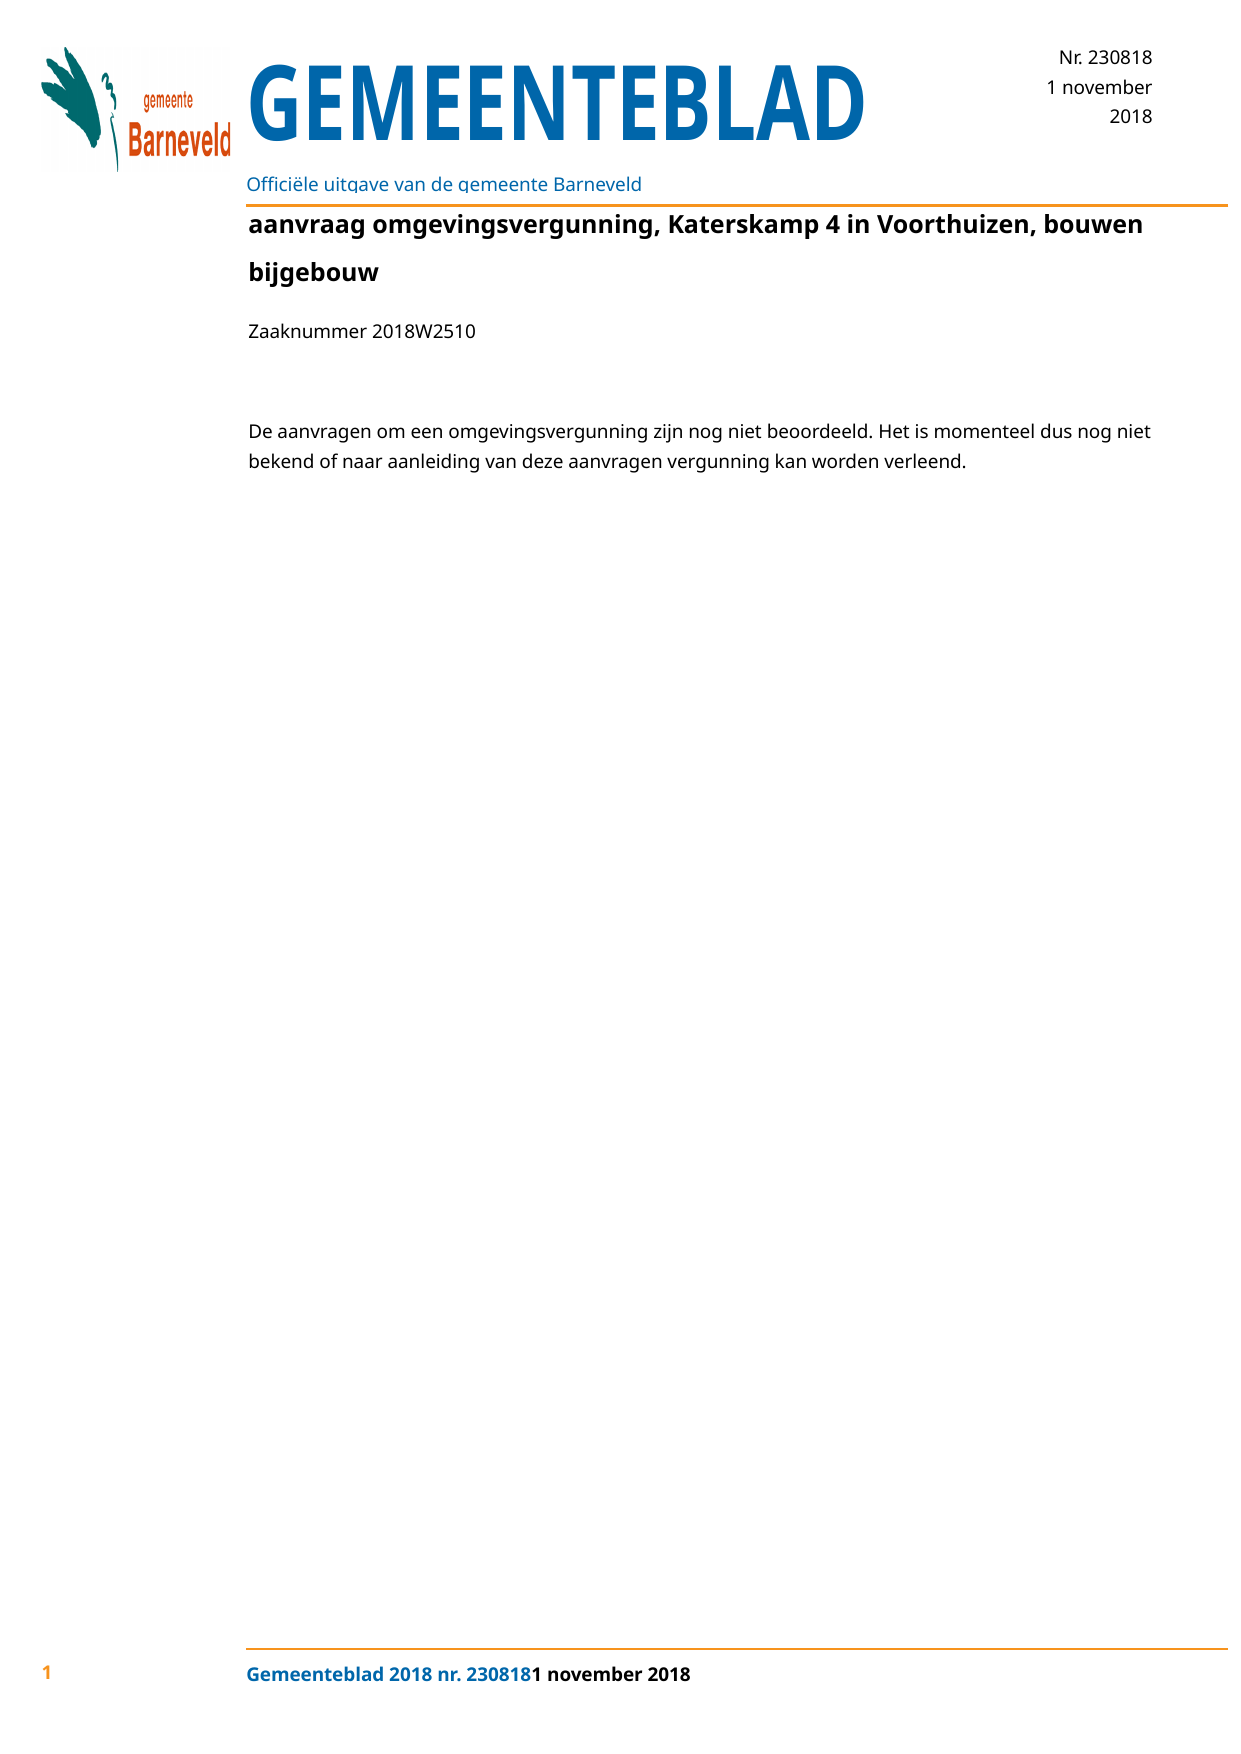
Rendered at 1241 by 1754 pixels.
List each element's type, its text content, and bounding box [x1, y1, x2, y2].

picture [41, 47, 231, 172]
text Zaaknummer 2018W2510 [248, 318, 1152, 344]
text aanvraag omgevingsvergunning, Katerskamp 4 in Voorthuizen, bouwen bijgebouw [248, 207, 1152, 288]
text De aanvragen om een omgevingsvergunning zijn nog niet beoordeeld. Het is momenteel dus nog niet bekend of naar aanleiding van deze aanvragen vergunning kan worden verleend. [248, 419, 1152, 474]
